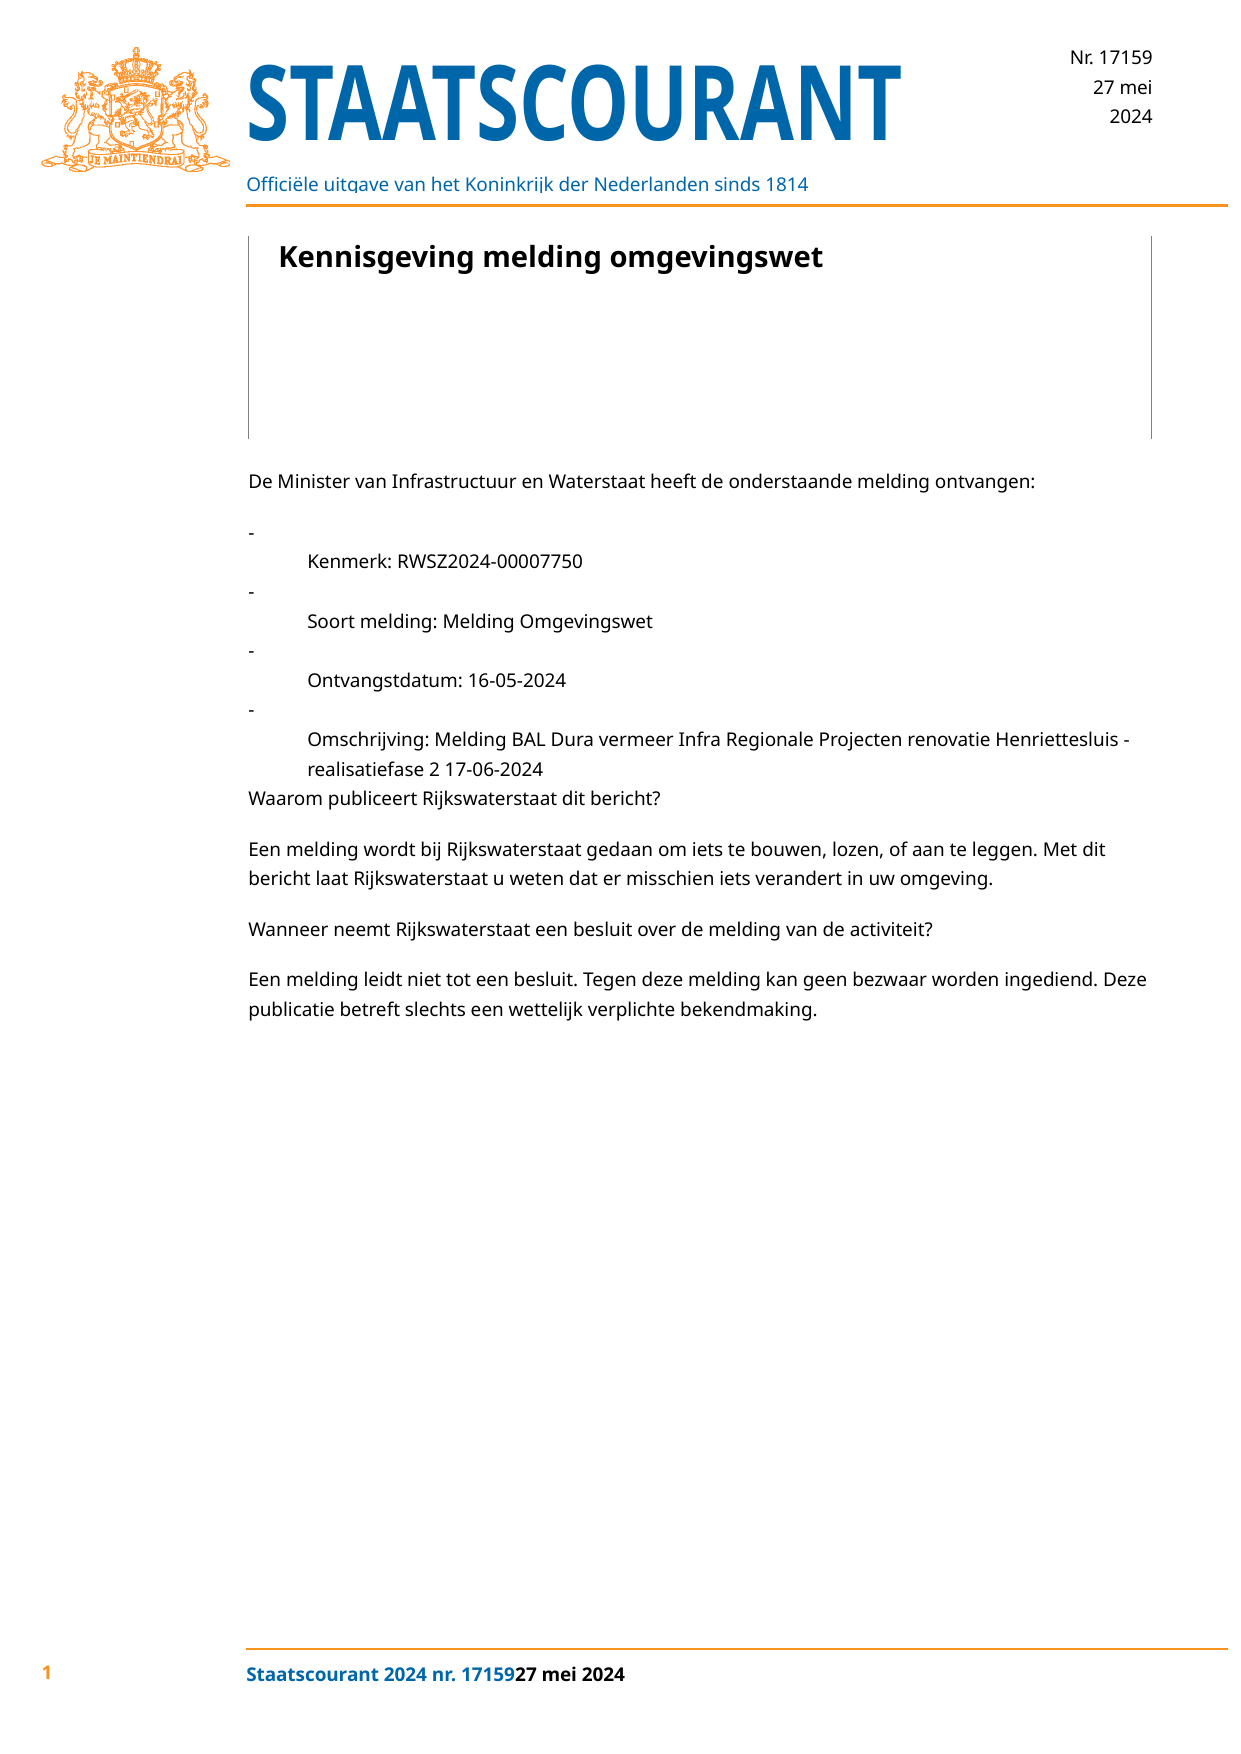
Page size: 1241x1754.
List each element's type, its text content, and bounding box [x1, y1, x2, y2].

text Waarom publiceert Rijkswaterstaat dit bericht? [248, 785, 1152, 811]
table_header [850, 414, 1151, 439]
picture [912, 236, 1090, 414]
text De Minister van Infrastructuur en Waterstaat heeft de onderstaande melding ontvangen: [248, 469, 1152, 494]
table_header [850, 236, 912, 413]
text Een melding leidt niet tot een besluit. Tegen deze melding kan geen bezwaar worden ingediend. Deze publicatie betreft slechts een wettelijk verplichte bekendmaking. [248, 966, 1152, 1021]
list Omschrijving: Melding BAL Dura vermeer Infra Regionale Projecten renovatie Henriettesluis - realisatiefase 2 17-06-2024 [248, 726, 1152, 781]
table_header Kennisgeving melding omgevingswet [249, 236, 850, 439]
text Een melding wordt bij Rijkswaterstaat gedaan om iets te bouwen, lozen, of aan te leggen. Met dit bericht laat Rijkswaterstaat u weten dat er misschien iets verandert in uw omgeving. [248, 836, 1152, 891]
text Wanneer neemt Rijkswaterstaat een besluit over de melding van de activiteit? [248, 916, 1152, 941]
list Soort melding: Melding Omgevingswet [248, 608, 1152, 633]
table_header [1090, 236, 1151, 413]
list Kenmerk: RWSZ2024-00007750 [248, 549, 1152, 574]
list Ontvangstdatum: 16-05-2024 [248, 667, 1152, 693]
picture [41, 47, 231, 172]
